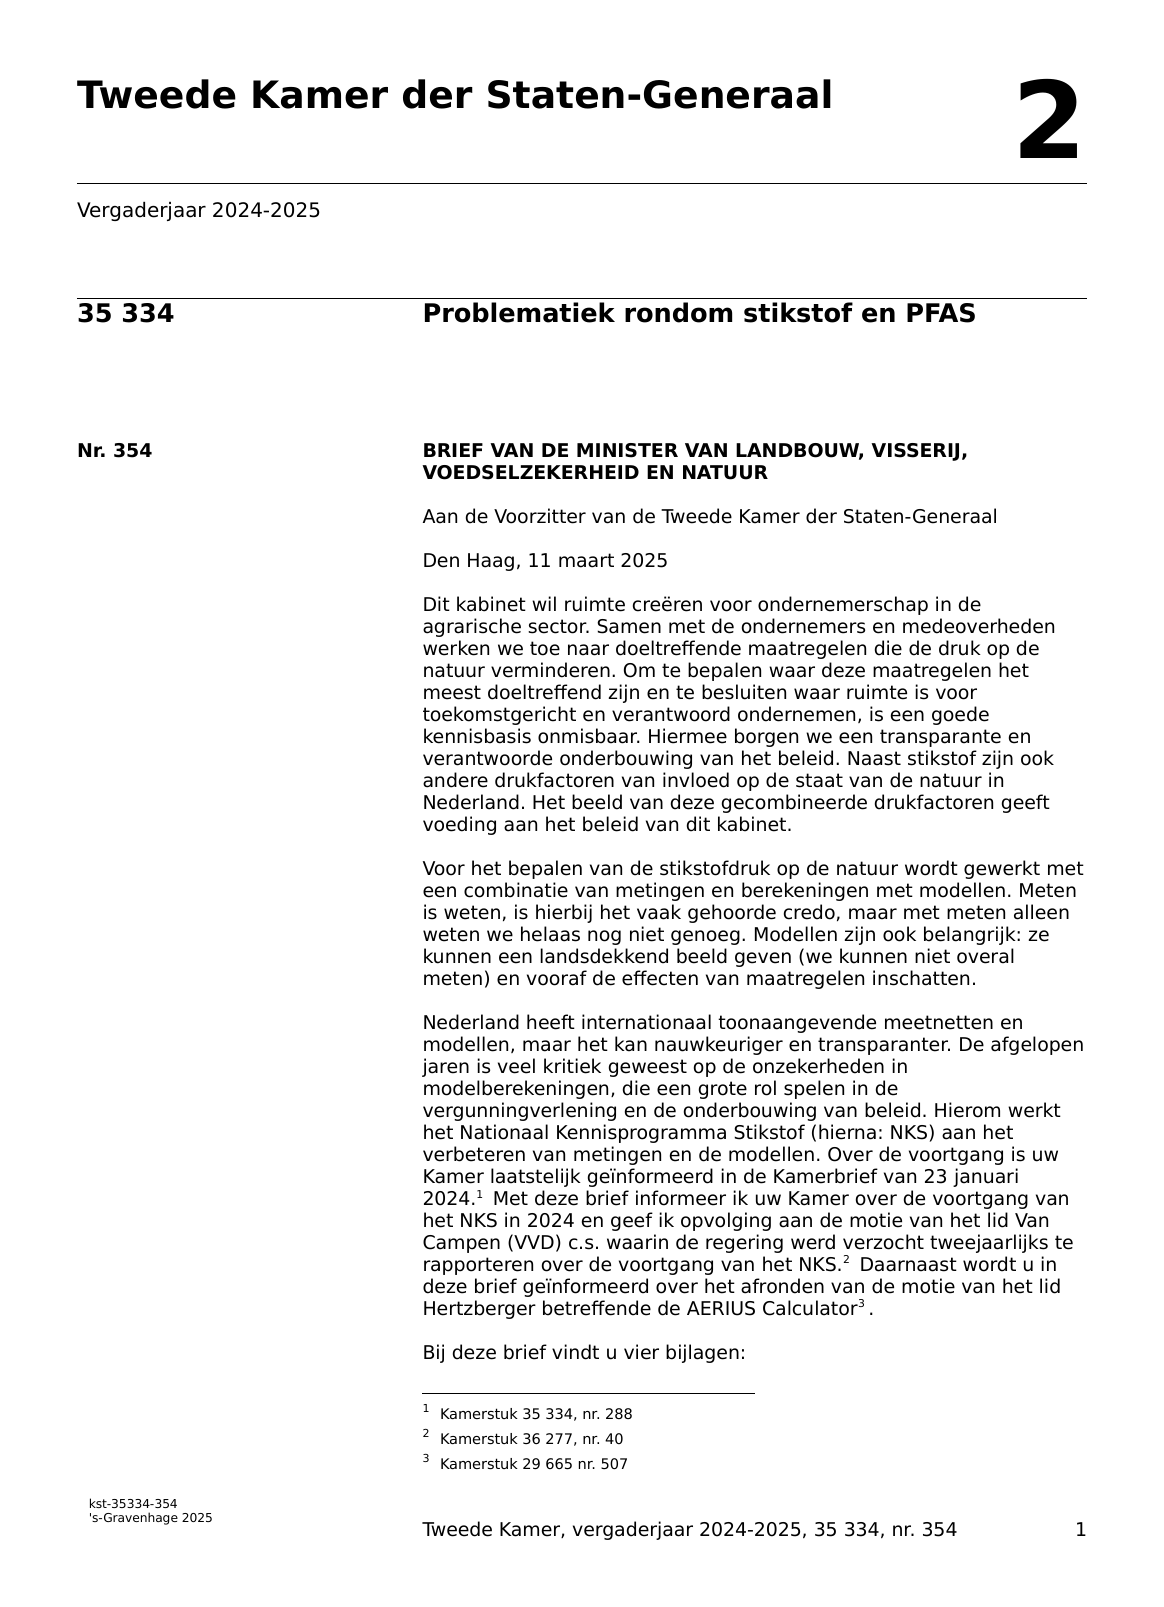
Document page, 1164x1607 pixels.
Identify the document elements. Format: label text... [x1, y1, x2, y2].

table_header 2 [886, 59, 1087, 183]
text Nederland heeft internationaal toonaangevende meetnetten en modellen, maar het kan nauwkeuriger en transparanter. De afgelopen jaren is veel kritiek geweest op de onzekerheden in modelberekeningen, die een grote rol spelen in de vergunningverlening en de onderbouwing van beleid. Hierom werkt het Nationaal Kennisprogramma Stikstof (hierna: NKS) aan het verbeteren van metingen en de modellen. Over de voortgang is uw Kamer laatstelijk geïnformeerd in de Kamerbrief van 23 januari 2024. Met deze brief informeer ik uw Kamer over de voortgang van het NKS in 2024 en geef ik opvolging aan de motie van het lid Van Campen (VVD) c.s. waarin de regering werd verzocht tweejaarlijks te rapporteren over de voortgang van het NKS. Daarnaast wordt u in deze brief geïnformeerd over het afronden van de motie van het lid Hertzberger betreffende de AERIUS Calculator. [422, 1012, 1087, 1320]
text 's-Gravenhage 2025 [88, 1511, 323, 1525]
text Kamerstuk 36 277, nr. 40 [422, 1427, 1087, 1449]
text Voor het bepalen van de stikstofdruk op de natuur wordt gewerkt met een combinatie van metingen en berekeningen met modellen. Meten is weten, is hierbij het vaak gehoorde credo, maar met meten alleen weten we helaas nog niet genoeg. Modellen zijn ook belangrijk: ze kunnen een landsdekkend beeld geven (we kunnen niet overal meten) en vooraf de effecten van maatregelen inschatten. [422, 858, 1087, 990]
text Den Haag, 11 maart 2025 [422, 550, 1087, 572]
text Kamerstuk 29 665 nr. 507 [422, 1452, 1087, 1474]
text Kamerstuk 35 334, nr. 288 [422, 1402, 1087, 1424]
text Aan de Voorzitter van de Tweede Kamer der Staten-Generaal [422, 506, 1087, 528]
table_header Tweede Kamer der Staten-Generaal [77, 59, 886, 183]
subtitle 35 334 Problematiek rondom stikstof en PFAS [77, 299, 1087, 329]
table_cell Vergaderjaar 2024-2025 [77, 184, 1087, 298]
text Dit kabinet wil ruimte creëren voor ondernemerschap in de agrarische sector. Samen met de ondernemers en medeoverheden werken we toe naar doeltreffende maatregelen die de druk op de natuur verminderen. Om te bepalen waar deze maatregelen het meest doeltreffend zijn en te besluiten waar ruimte is voor toekomstgericht en verantwoord ondernemen, is een goede kennisbasis onmisbaar. Hiermee borgen we een transparante en verantwoorde onderbouwing van het beleid. Naast stikstof zijn ook andere drukfactoren van invloed op de staat van de natuur in Nederland. Het beeld van deze gecombineerde drukfactoren geeft voeding aan het beleid van dit kabinet. [422, 594, 1087, 836]
subtitle Nr. 354 BRIEF VAN DE MINISTER VAN LANDBOUW, VISSERIJ, VOEDSELZEKERHEID EN NATUUR [77, 440, 1087, 484]
text Bij deze brief vindt u vier bijlagen: [422, 1342, 1087, 1364]
text kst-35334-354 [88, 1497, 323, 1511]
